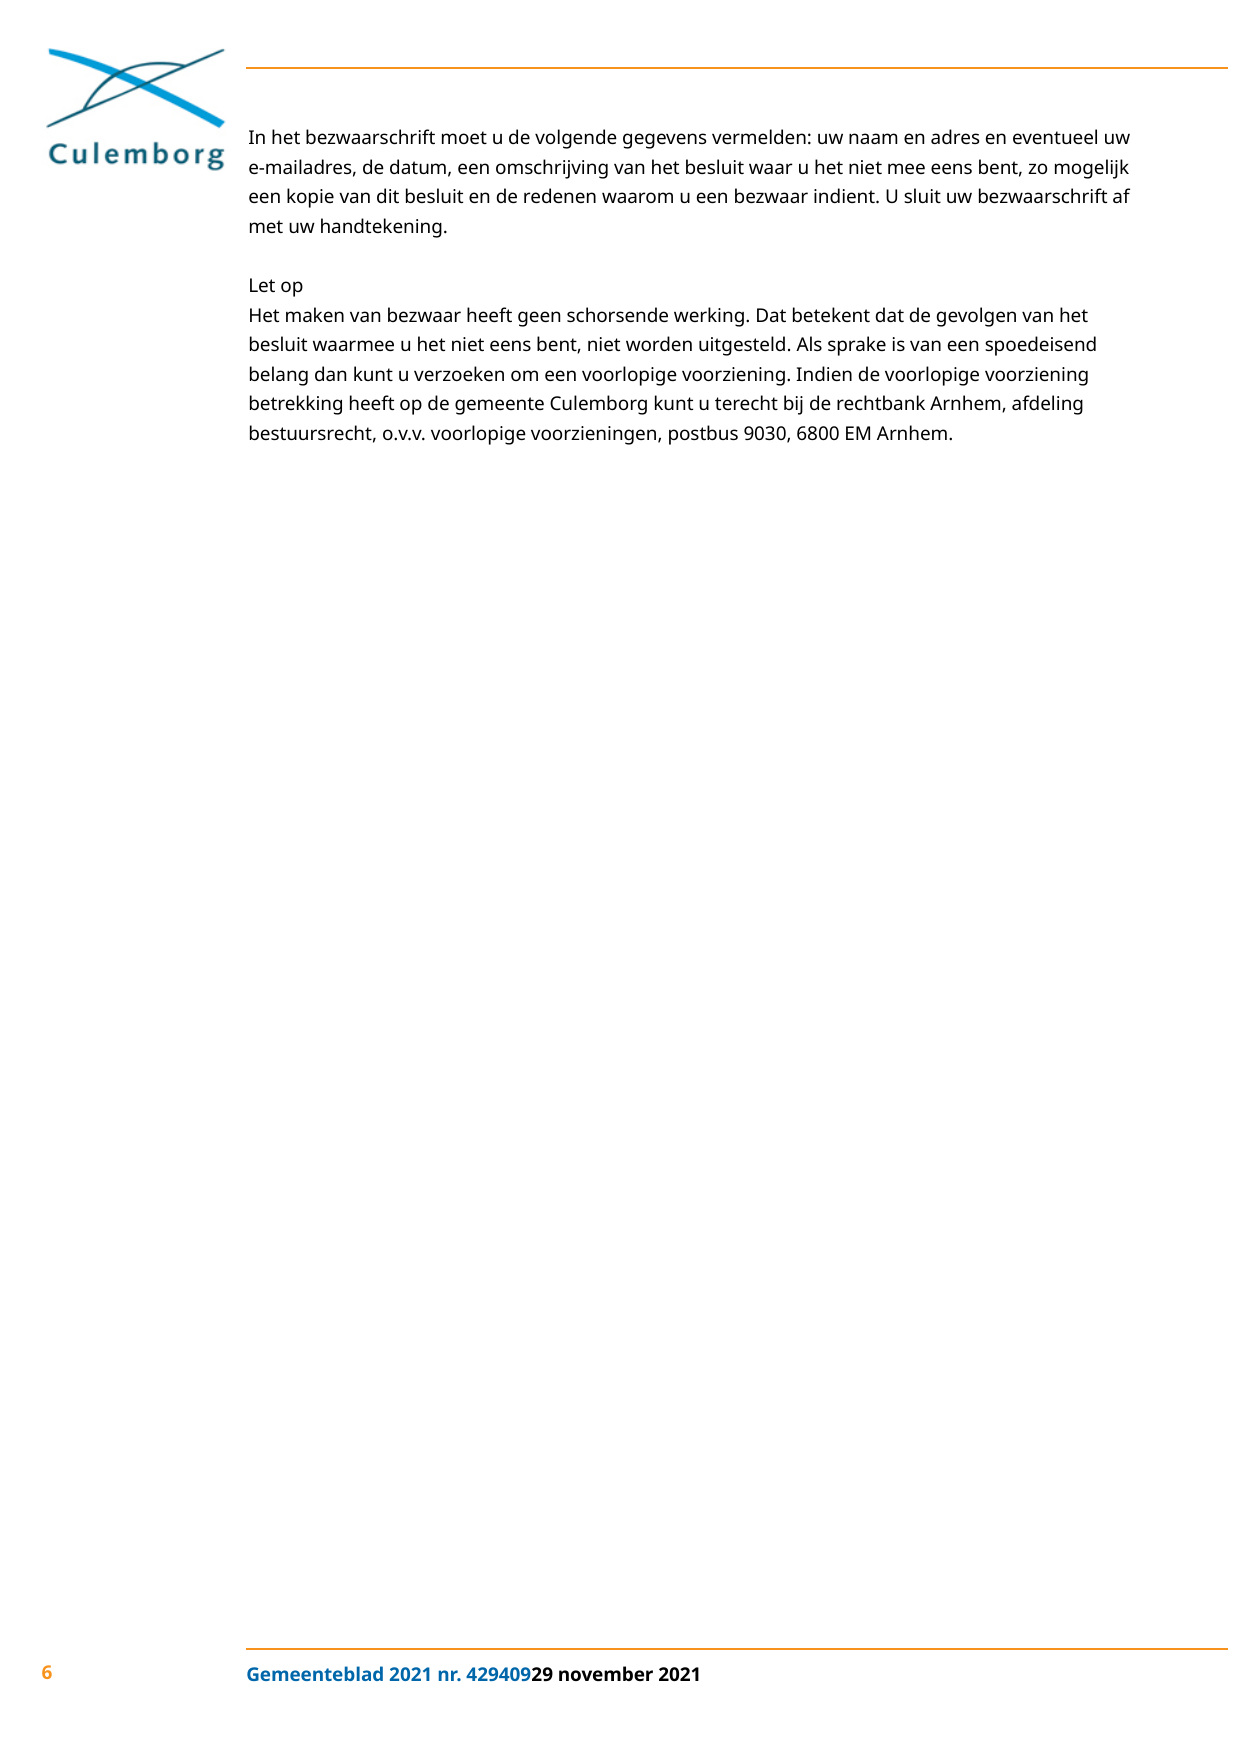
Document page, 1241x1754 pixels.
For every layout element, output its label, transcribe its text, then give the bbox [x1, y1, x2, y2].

text Let op [248, 272, 1152, 298]
text Het maken van bezwaar heeft geen schorsende werking. Dat betekent dat de gevolgen van het besluit waarmee u het niet eens bent, niet worden uitgesteld. Als sprake is van een spoedeisend belang dan kunt u verzoeken om een voorlopige voorziening. Indien de voorlopige voorziening betrekking heeft op de gemeente Culemborg kunt u terecht bij de rechtbank Arnhem, afdeling bestuursrecht, o.v.v. voorlopige voorzieningen, postbus 9030, 6800 EM Arnhem. [248, 302, 1152, 446]
picture [41, 47, 231, 172]
text In het bezwaarschrift moet u de volgende gegevens vermelden: uw naam en adres en eventueel uw e-mailadres, de datum, een omschrijving van het besluit waar u het niet mee eens bent, zo mogelijk een kopie van dit besluit en de redenen waarom u een bezwaar indient. U sluit uw bezwaarschrift af met uw handtekening. [248, 124, 1152, 239]
